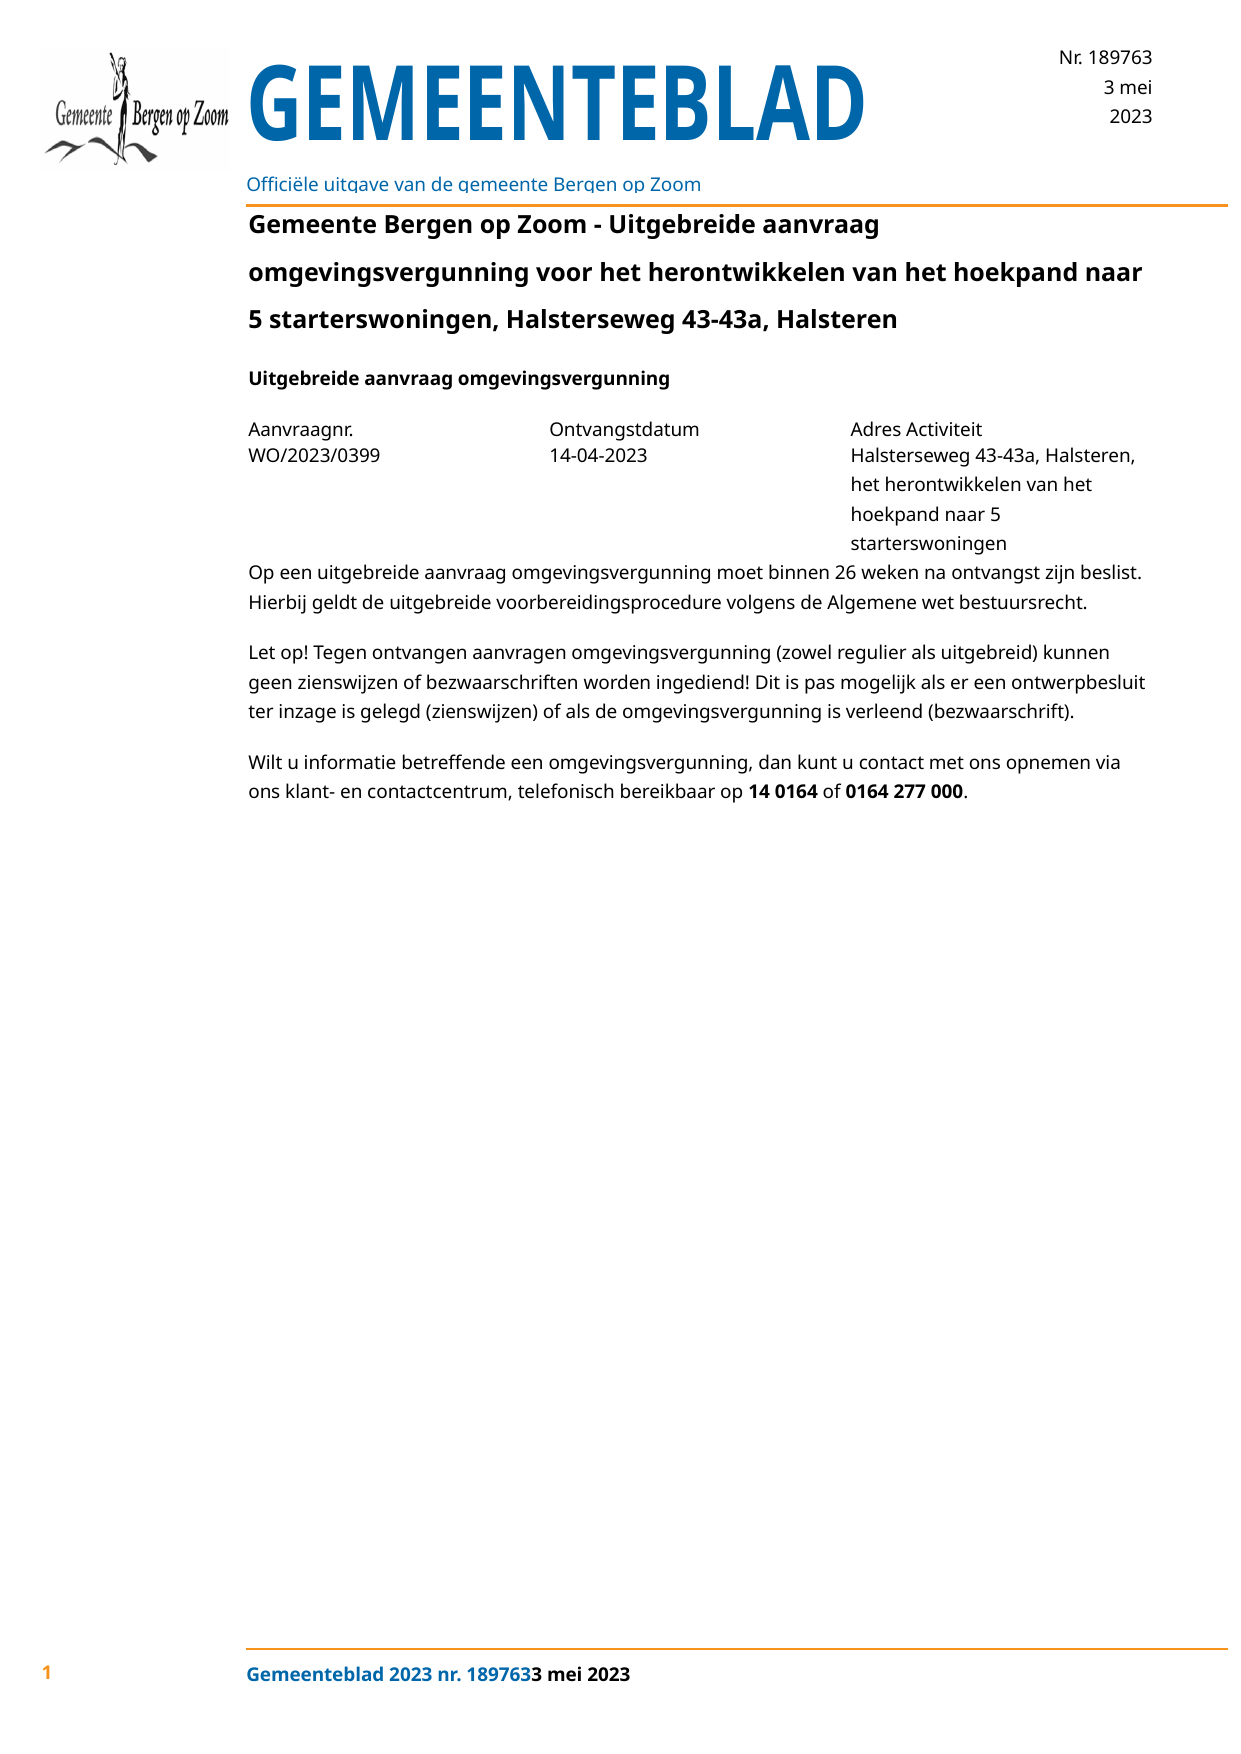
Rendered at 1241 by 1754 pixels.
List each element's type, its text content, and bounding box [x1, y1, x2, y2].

table_cell WO/2023/0399 [248, 442, 549, 556]
table_cell 14-04-2023 [549, 442, 850, 556]
text Let op! Tegen ontvangen aanvragen omgevingsvergunning (zowel regulier als uitgebreid) kunnen geen zienswijzen of bezwaarschriften worden ingediend! Dit is pas mogelijk als er een ontwerpbesluit ter inzage is gelegd (zienswijzen) of als de omgevingsvergunning is verleend (bezwaarschrift). [248, 639, 1152, 724]
text Op een uitgebreide aanvraag omgevingsvergunning moet binnen 26 weken na ontvangst zijn beslist. Hierbij geldt de uitgebreide voorbereidingsprocedure volgens de Algemene wet bestuursrecht. [248, 559, 1152, 615]
picture [41, 47, 231, 172]
table_header Ontvangstdatum [549, 416, 850, 442]
text Gemeente Bergen op Zoom - Uitgebreide aanvraag omgevingsvergunning voor het herontwikkelen van het hoekpand naar 5 starterswoningen, Halsterseweg 43-43a, Halsteren [248, 207, 1152, 336]
table_header Aanvraagnr. [248, 416, 549, 442]
table_header Adres Activiteit [850, 416, 1152, 442]
text Uitgebreide aanvraag omgevingsvergunning [248, 366, 1152, 391]
table_cell Halsterseweg 43-43a, Halsteren, het herontwikkelen van het hoekpand naar 5 starterswoningen [850, 442, 1152, 556]
text Wilt u informatie betreffende een omgevingsvergunning, dan kunt u contact met ons opnemen via ons klant- en contactcentrum, telefonisch bereikbaar op 14 0164 of 0164 277 000. [248, 749, 1152, 804]
